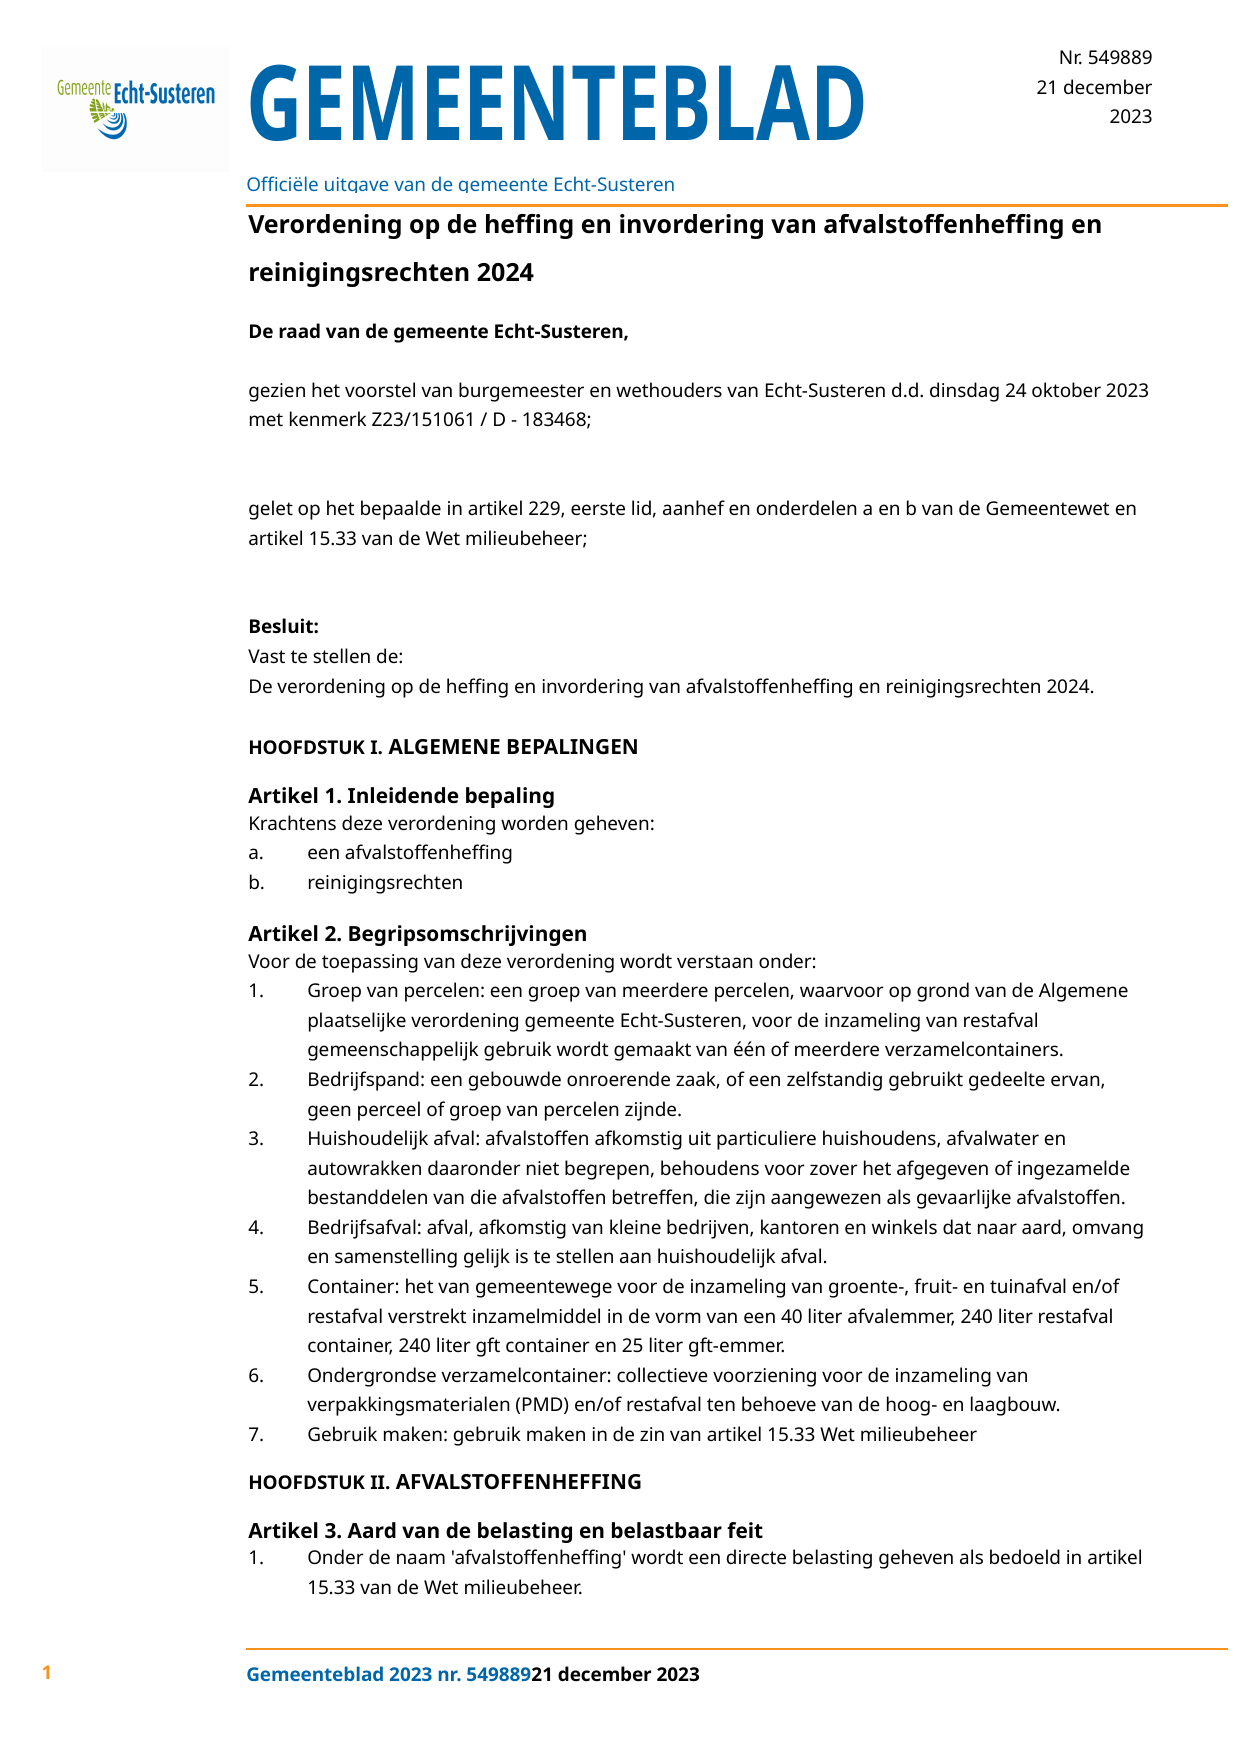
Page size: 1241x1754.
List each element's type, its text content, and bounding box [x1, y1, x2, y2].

picture [41, 47, 231, 172]
list Gebruik maken: gebruik maken in de zin van artikel 15.33 Wet milieubeheer [248, 1421, 1152, 1447]
text Verordening op de heffing en invordering van afvalstoffenheffing en reinigingsrechten 2024 [248, 207, 1152, 288]
text gezien het voorstel van burgemeester en wethouders van Echt-Susteren d.d. dinsdag 24 oktober 2023 met kenmerk Z23/151061 / D - 183468; [248, 377, 1152, 432]
text Artikel 1. Inleidende bepaling [248, 781, 1152, 810]
list Container: het van gemeentewege voor de inzameling van groente-, fruit- en tuinafval en/of restafval verstrekt inzamelmiddel in de vorm van een 40 liter afvalemmer, 240 liter restafval container, 240 liter gft container en 25 liter gft-emmer. [248, 1273, 1152, 1358]
text Besluit: [248, 614, 1152, 639]
text HOOFDSTUK I. ALGEMENE BEPALINGEN [248, 732, 1152, 761]
text gelet op het bepaalde in artikel 229, eerste lid, aanhef en onderdelen a en b van de Gemeentewet en artikel 15.33 van de Wet milieubeheer; [248, 495, 1152, 551]
list Groep van percelen: een groep van meerdere percelen, waarvoor op grond van de Algemene plaatselijke verordening gemeente Echt-Susteren, voor de inzameling van restafval gemeenschappelijk gebruik wordt gemaakt van één of meerdere verzamelcontainers. [248, 977, 1152, 1062]
text De verordening op de heffing en invordering van afvalstoffenheffing en reinigingsrechten 2024. [248, 673, 1152, 699]
list reinigingsrechten [248, 869, 1152, 895]
list Onder de naam 'afvalstoffenheffing' wordt een directe belasting geheven als bedoeld in artikel 15.33 van de Wet milieubeheer. [248, 1544, 1152, 1600]
text Krachtens deze verordening worden geheven: [248, 810, 1152, 836]
list Ondergrondse verzamelcontainer: collectieve voorziening voor de inzameling van verpakkingsmaterialen (PMD) en/of restafval ten behoeve van de hoog- en laagbouw. [248, 1362, 1152, 1417]
text Voor de toepassing van deze verordening wordt verstaan onder: [248, 948, 1152, 973]
text Artikel 2. Begripsomschrijvingen [248, 919, 1152, 948]
text Artikel 3. Aard van de belasting en belastbaar feit [248, 1516, 1152, 1544]
text HOOFDSTUK II. AFVALSTOFFENHEFFING [248, 1467, 1152, 1495]
text Vast te stellen de: [248, 643, 1152, 669]
list Bedrijfsafval: afval, afkomstig van kleine bedrijven, kantoren en winkels dat naar aard, omvang en samenstelling gelijk is te stellen aan huishoudelijk afval. [248, 1214, 1152, 1269]
list Huishoudelijk afval: afvalstoffen afkomstig uit particuliere huishoudens, afvalwater en autowrakken daaronder niet begrepen, behoudens voor zover het afgegeven of ingezamelde bestanddelen van die afvalstoffen betreffen, die zijn aangewezen als gevaarlijke afvalstoffen. [248, 1125, 1152, 1210]
text De raad van de gemeente Echt-Susteren, [248, 318, 1152, 344]
list Bedrijfspand: een gebouwde onroerende zaak, of een zelfstandig gebruikt gedeelte ervan, geen perceel of groep van percelen zijnde. [248, 1066, 1152, 1121]
list een afvalstoffenheffing [248, 839, 1152, 865]
